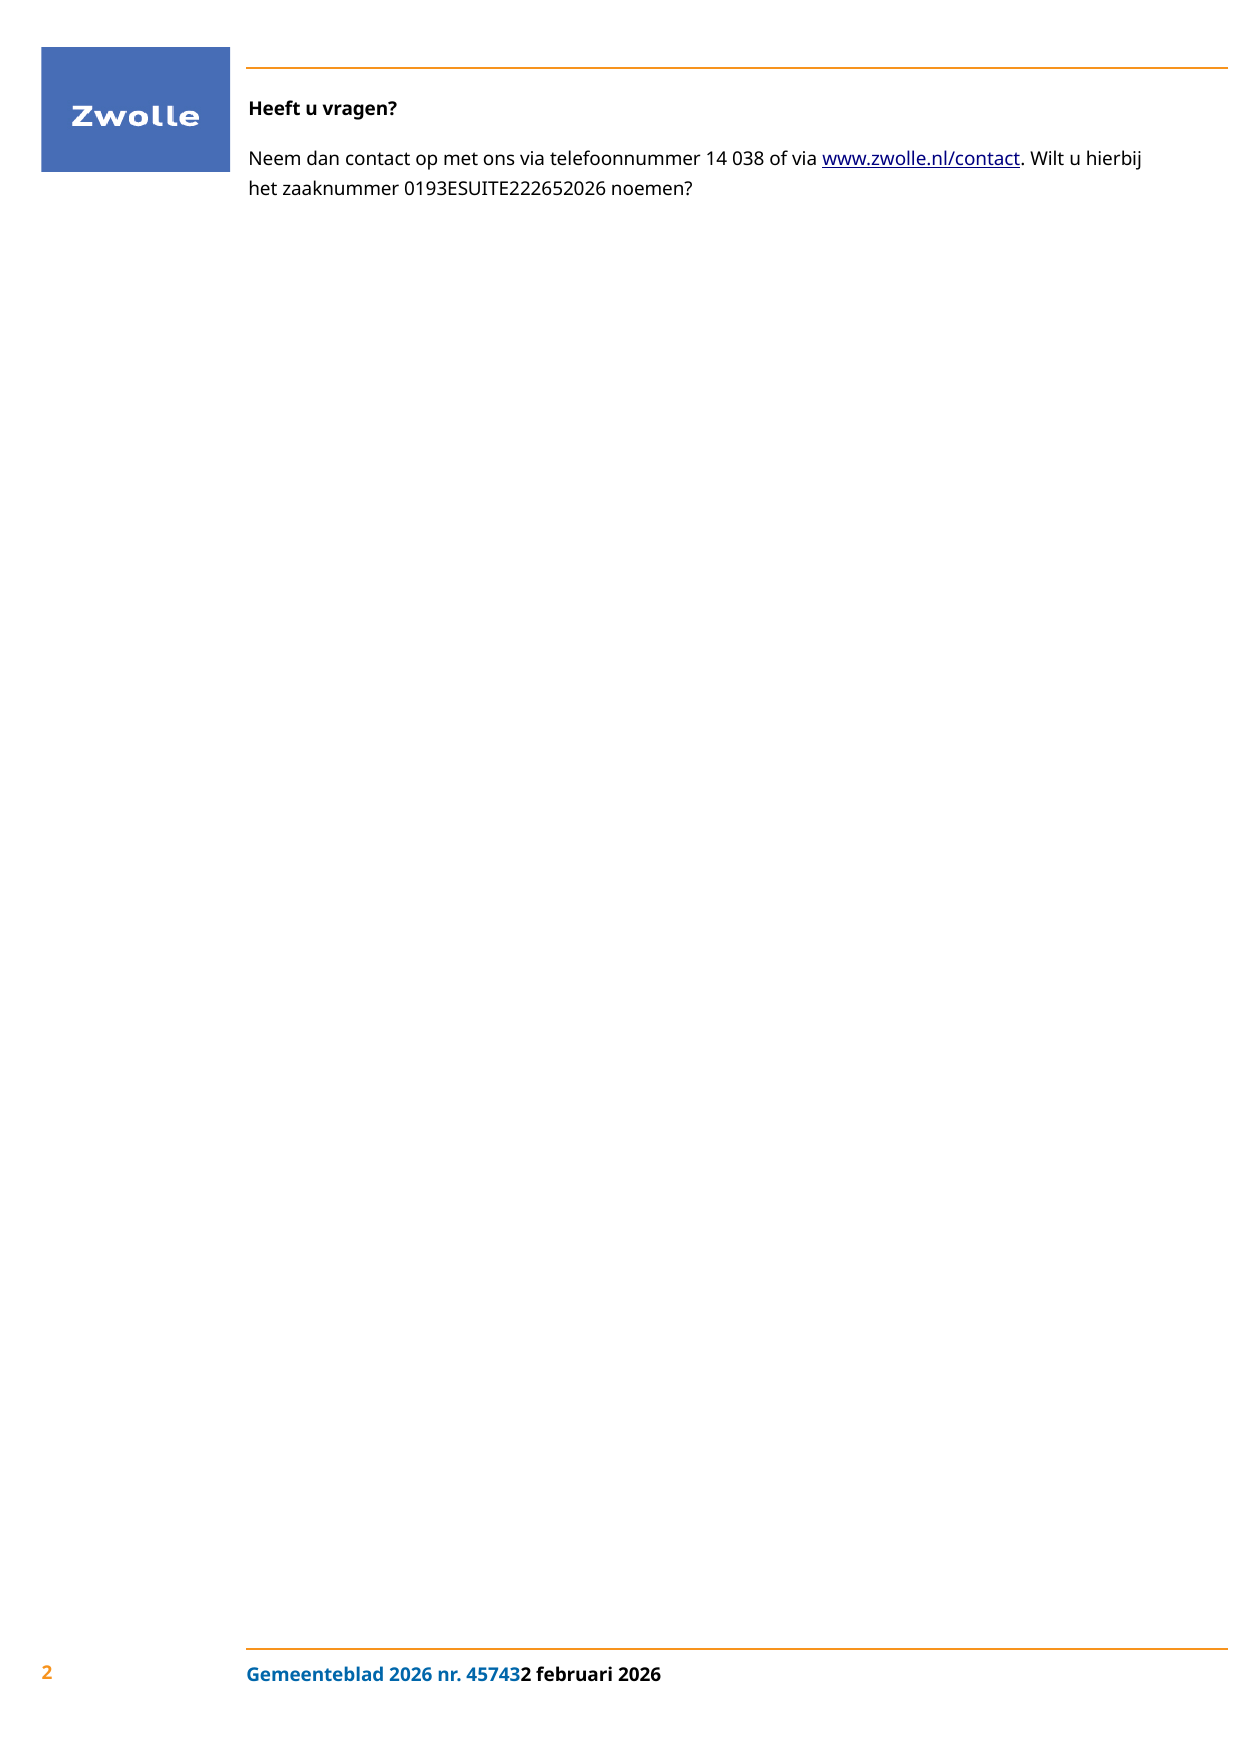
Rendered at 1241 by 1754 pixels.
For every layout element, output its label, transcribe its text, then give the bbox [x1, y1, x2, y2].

text Neem dan contact op met ons via telefoonnummer 14 038 of via www.zwolle.nl/contact. Wilt u hierbij het zaaknummer 0193ESUITE222652026 noemen? [248, 145, 1152, 201]
text Heeft u vragen? [248, 95, 1152, 121]
picture [41, 47, 231, 172]
